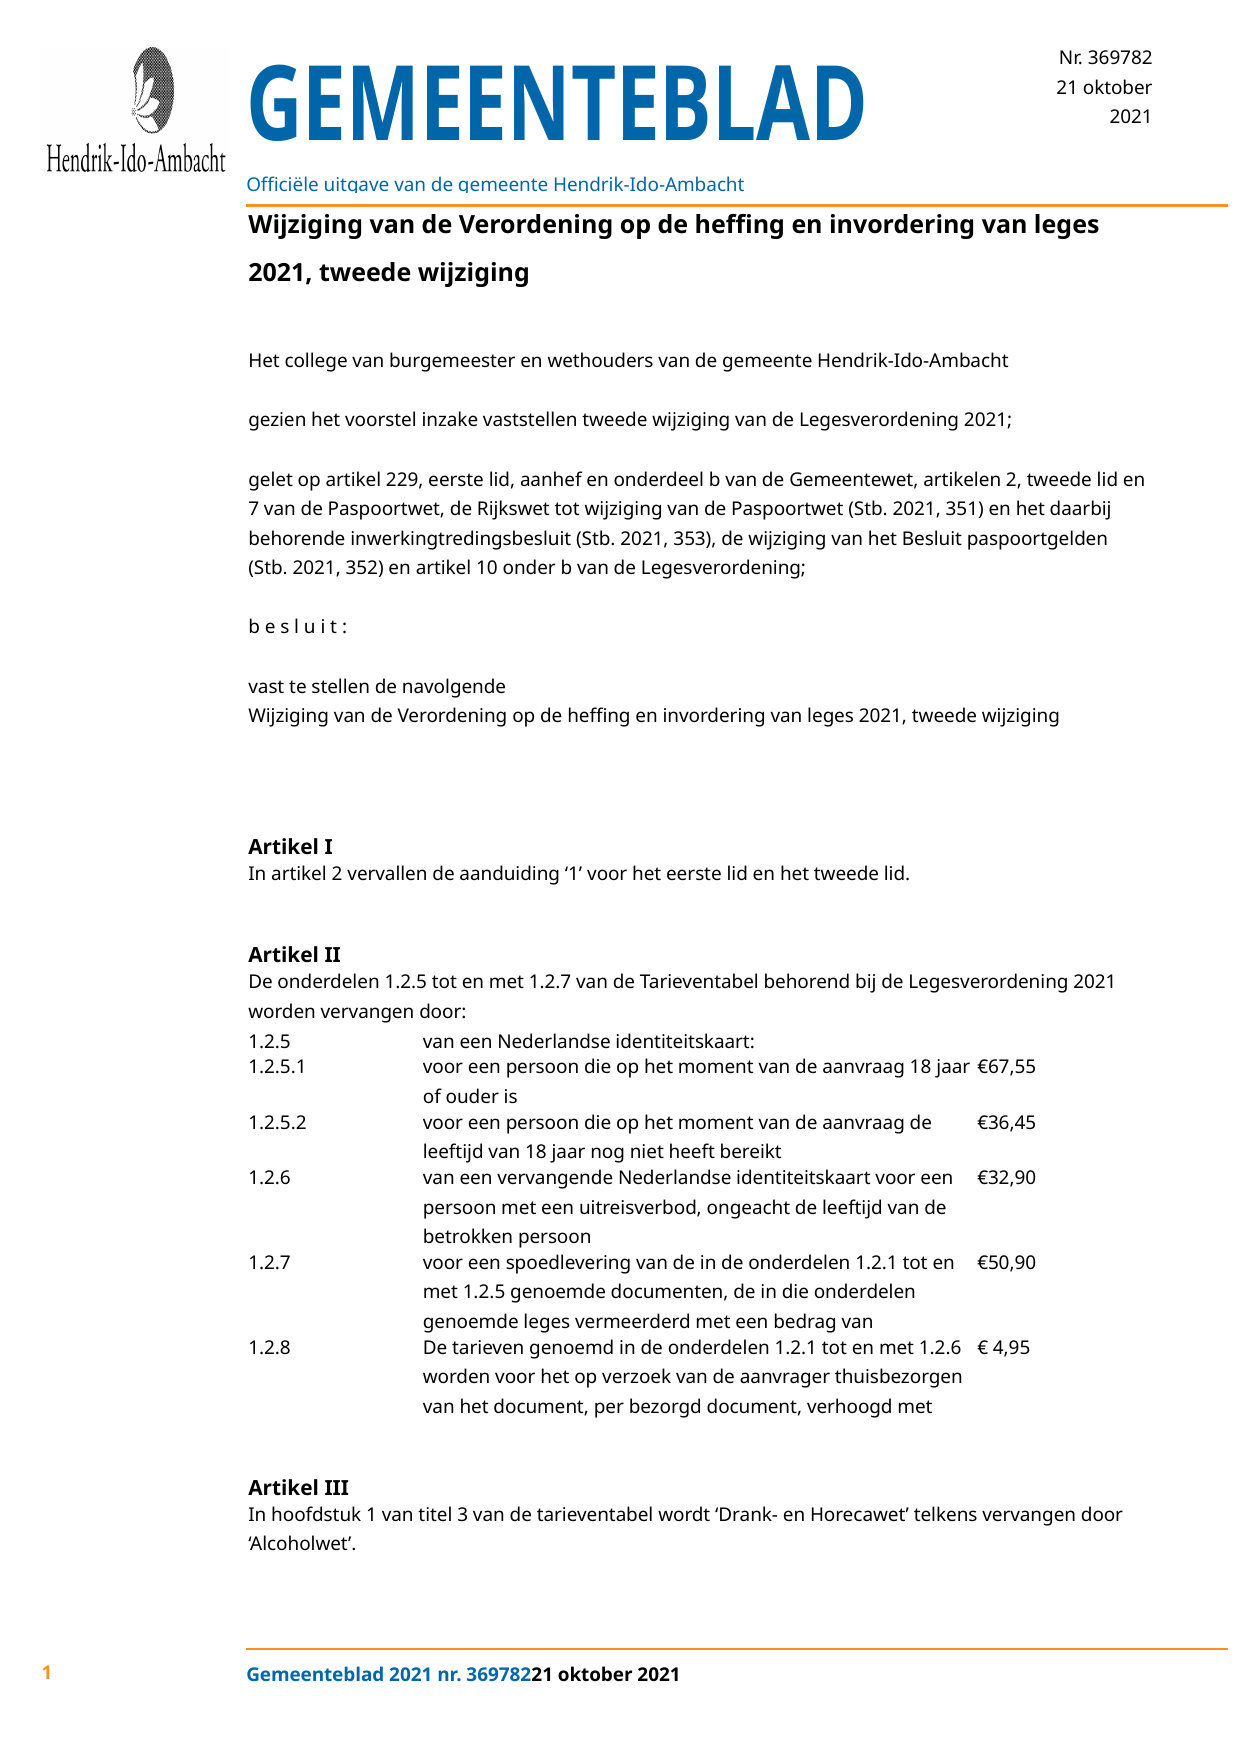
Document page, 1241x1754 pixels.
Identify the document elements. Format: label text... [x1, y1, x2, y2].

table_cell voor een spoedlevering van de in de onderdelen 1.2.1 tot en met 1.2.5 genoemde documenten, de in die onderdelen genoemde leges vermeerderd met een bedrag van [423, 1249, 977, 1334]
text gelet op artikel 229, eerste lid, aanhef en onderdeel b van de Gemeentewet, artikelen 2, tweede lid en 7 van de Paspoortwet, de Rijkswet tot wijziging van de Paspoortwet (Stb. 2021, 351) en het daarbij behorende inwerkingtredingsbesluit (Stb. 2021, 353), de wijziging van het Besluit paspoortgelden (Stb. 2021, 352) en artikel 10 onder b van de Legesverordening; [248, 466, 1152, 580]
text Artikel I [248, 832, 1152, 860]
table_cell € 4,95 [977, 1334, 1152, 1419]
table_cell 1.2.6 [248, 1164, 423, 1249]
text De onderdelen 1.2.5 tot en met 1.2.7 van de Tarieventabel behorend bij de Legesverordening 2021 worden vervangen door: [248, 969, 1152, 1024]
text Wijziging van de Verordening op de heffing en invordering van leges 2021, tweede wijziging [248, 207, 1152, 288]
table_cell voor een persoon die op het moment van de aanvraag de leeftijd van 18 jaar nog niet heeft bereikt [423, 1109, 977, 1164]
text gezien het voorstel inzake vaststellen tweede wijziging van de Legesverordening 2021; [248, 407, 1152, 432]
text In hoofdstuk 1 van titel 3 van de tarieventabel wordt ‘Drank- en Horecawet’ telkens vervangen door ‘Alcoholwet’. [248, 1501, 1152, 1556]
table_cell van een vervangende Nederlandse identiteitskaart voor een persoon met een uitreisverbod, ongeacht de leeftijd van de betrokken persoon [423, 1164, 977, 1249]
text Artikel III [248, 1473, 1152, 1501]
text In artikel 2 vervallen de aanduiding ‘1’ voor het eerste lid en het tweede lid. [248, 860, 1152, 886]
table_header 1.2.5 [248, 1028, 423, 1054]
table_cell 1.2.7 [248, 1249, 423, 1334]
table_header van een Nederlandse identiteitskaart: [423, 1028, 977, 1054]
table_cell 1.2.5.1 [248, 1054, 423, 1109]
table_cell voor een persoon die op het moment van de aanvraag 18 jaar of ouder is [423, 1054, 977, 1109]
text Artikel II [248, 940, 1152, 969]
table_header [977, 1028, 1152, 1054]
text vast te stellen de navolgende [248, 673, 1152, 699]
text Het college van burgemeester en wethouders van de gemeente Hendrik-Ido-Ambacht [248, 347, 1152, 373]
text Wijziging van de Verordening op de heffing en invordering van leges 2021, tweede wijziging [248, 702, 1152, 728]
text b e s l u i t : [248, 614, 1152, 639]
table_cell De tarieven genoemd in de onderdelen 1.2.1 tot en met 1.2.6 worden voor het op verzoek van de aanvrager thuisbezorgen van het document, per bezorgd document, verhoogd met [423, 1334, 977, 1419]
picture [41, 47, 231, 172]
table_cell 1.2.5.2 [248, 1109, 423, 1164]
table_cell €50,90 [977, 1249, 1152, 1334]
table_cell €32,90 [977, 1164, 1152, 1249]
table_cell €67,55 [977, 1054, 1152, 1109]
table_cell €36,45 [977, 1109, 1152, 1164]
table_cell 1.2.8 [248, 1334, 423, 1419]
